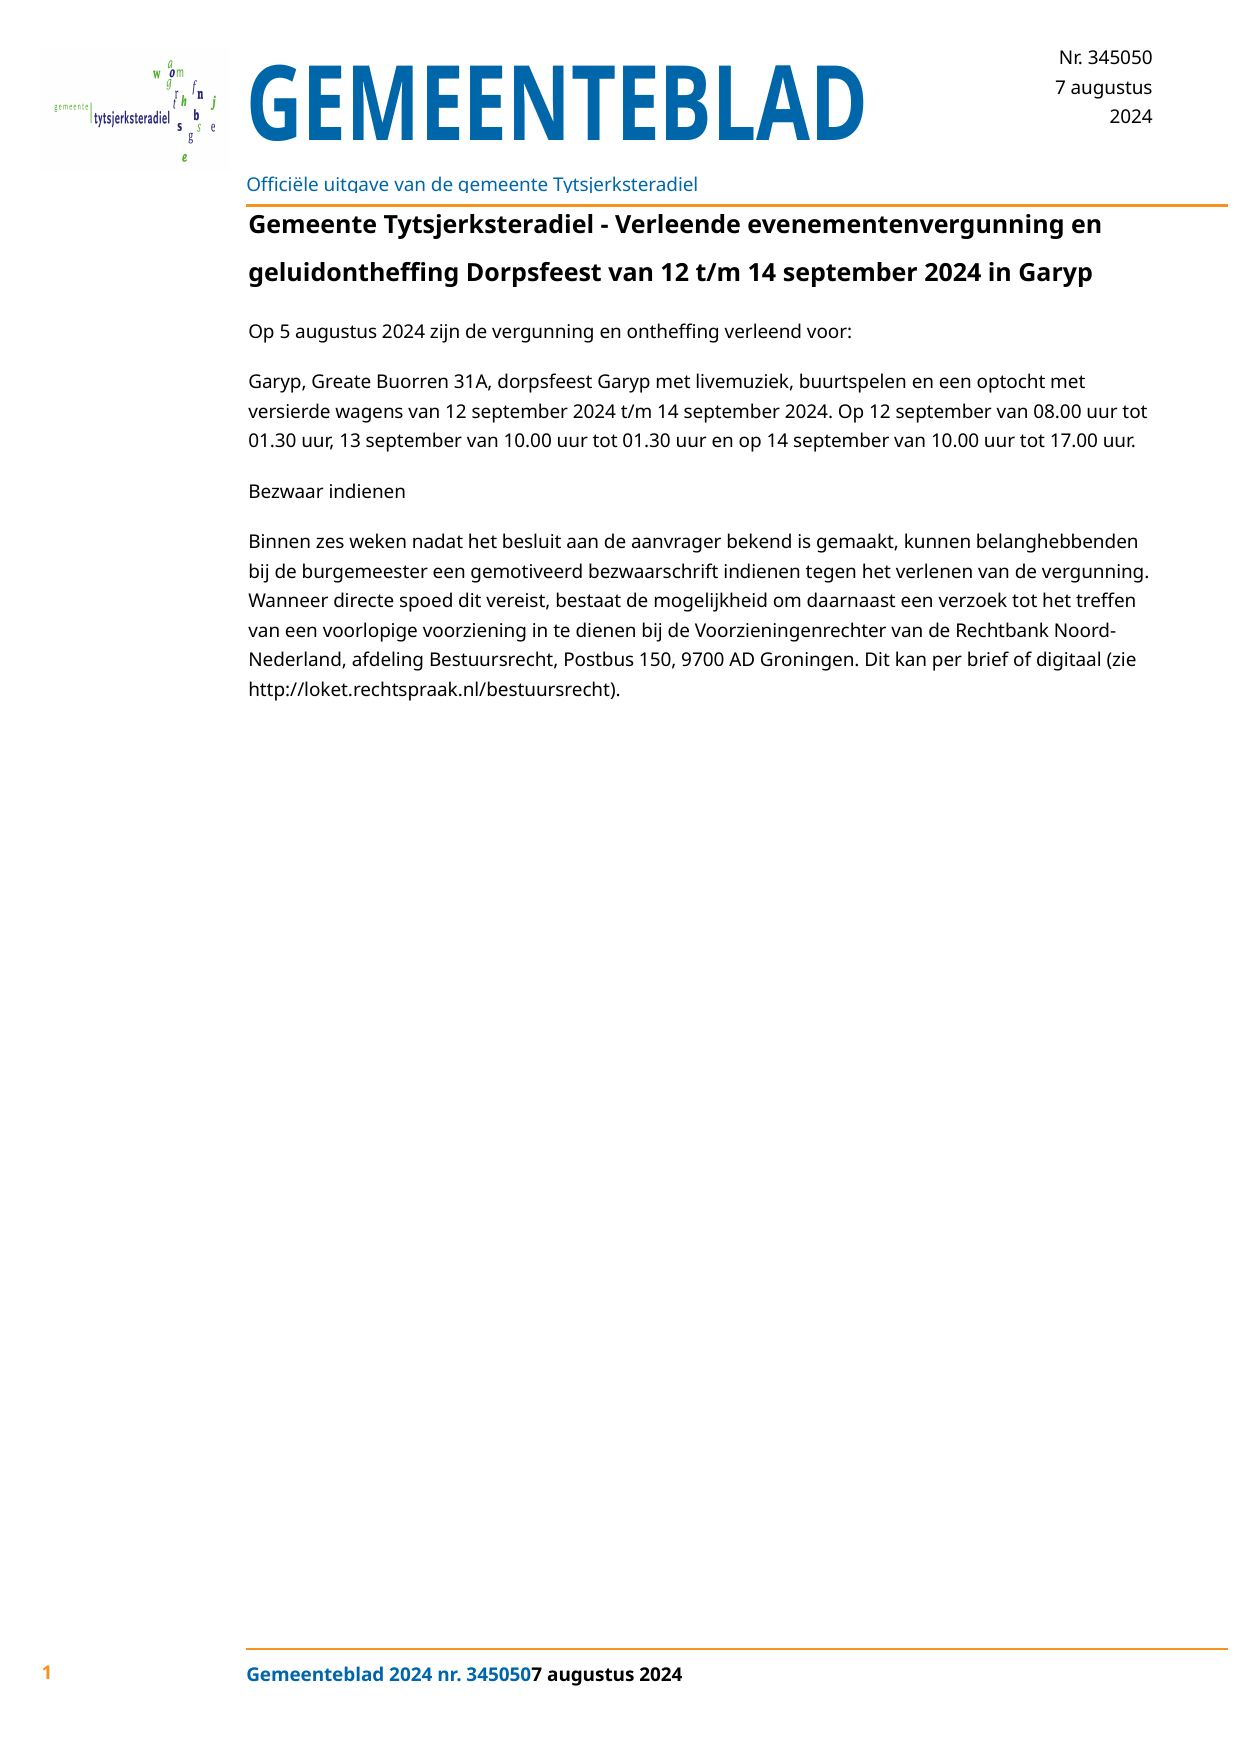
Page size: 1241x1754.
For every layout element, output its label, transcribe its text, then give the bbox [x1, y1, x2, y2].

text Garyp, Greate Buorren 31A, dorpsfeest Garyp met livemuziek, buurtspelen en een optocht met versierde wagens van 12 september 2024 t/m 14 september 2024. Op 12 september van 08.00 uur tot 01.30 uur, 13 september van 10.00 uur tot 01.30 uur en op 14 september van 10.00 uur tot 17.00 uur. [248, 368, 1152, 453]
picture [41, 47, 231, 172]
text Gemeente Tytsjerksteradiel - Verleende evenementenvergunning en geluidontheffing Dorpsfeest van 12 t/m 14 september 2024 in Garyp [248, 207, 1152, 288]
text Bezwaar indienen [248, 478, 1152, 504]
text Op 5 augustus 2024 zijn de vergunning en ontheffing verleend voor: [248, 318, 1152, 344]
text Binnen zes weken nadat het besluit aan de aanvrager bekend is gemaakt, kunnen belanghebbenden bij de burgemeester een gemotiveerd bezwaarschrift indienen tegen het verlenen van de vergunning. Wanneer directe spoed dit vereist, bestaat de mogelijkheid om daarnaast een verzoek tot het treffen van een voorlopige voorziening in te dienen bij de Voorzieningenrechter van de Rechtbank Noord-Nederland, afdeling Bestuursrecht, Postbus 150, 9700 AD Groningen. Dit kan per brief of digitaal (zie http://loket.rechtspraak.nl/bestuursrecht). [248, 528, 1152, 702]
